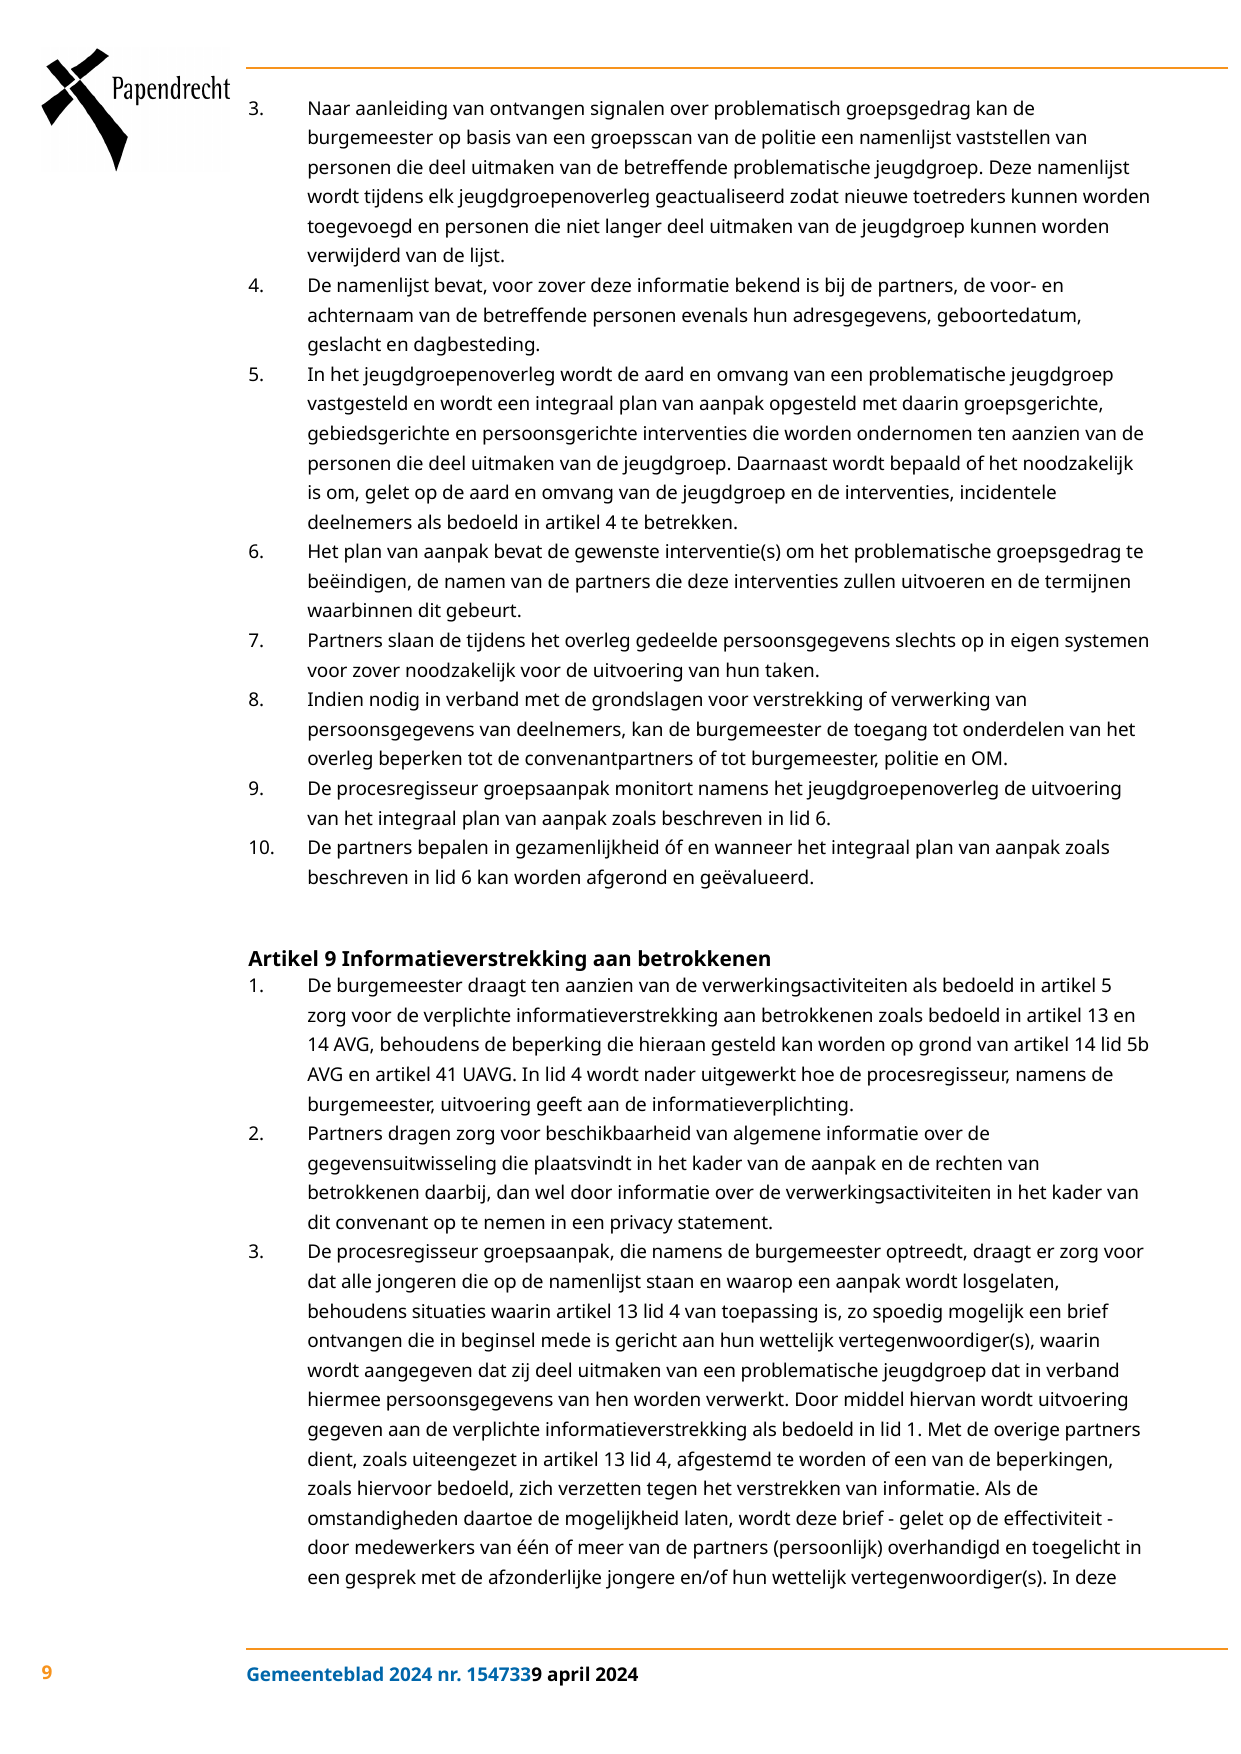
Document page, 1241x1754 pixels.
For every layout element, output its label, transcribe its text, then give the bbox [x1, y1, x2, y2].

list Partners slaan de tijdens het overleg gedeelde persoonsgegevens slechts op in eigen systemen voor zover noodzakelijk voor de uitvoering van hun taken. [248, 627, 1152, 683]
text Artikel 9 Informatieverstrekking aan betrokkenen [248, 944, 1152, 972]
list Het plan van aanpak bevat de gewenste interventie(s) om het problematische groepsgedrag te beëindigen, de namen van de partners die deze interventies zullen uitvoeren en de termijnen waarbinnen dit gebeurt. [248, 538, 1152, 623]
list De procesregisseur groepsaanpak monitort namens het jeugdgroepenoverleg de uitvoering van het integraal plan van aanpak zoals beschreven in lid 6. [248, 775, 1152, 831]
list De burgemeester draagt ten aanzien van de verwerkingsactiviteiten als bedoeld in artikel 5 zorg voor de verplichte informatieverstrekking aan betrokkenen zoals bedoeld in artikel 13 en 14 AVG, behoudens de beperking die hieraan gesteld kan worden op grond van artikel 14 lid 5b AVG en artikel 41 UAVG. In lid 4 wordt nader uitgewerkt hoe de procesregisseur, namens de burgemeester, uitvoering geeft aan de informatieverplichting. [248, 972, 1152, 1116]
list De partners bepalen in gezamenlijkheid óf en wanneer het integraal plan van aanpak zoals beschreven in lid 6 kan worden afgerond en geëvalueerd. [248, 834, 1152, 890]
list Partners dragen zorg voor beschikbaarheid van algemene informatie over de gegevensuitwisseling die plaatsvindt in het kader van de aanpak en de rechten van betrokkenen daarbij, dan wel door informatie over de verwerkingsactiviteiten in het kader van dit convenant op te nemen in een privacy statement. [248, 1120, 1152, 1235]
list Indien nodig in verband met de grondslagen voor verstrekking of verwerking van persoonsgegevens van deelnemers, kan de burgemeester de toegang tot onderdelen van het overleg beperken tot de convenantpartners of tot burgemeester, politie en OM. [248, 686, 1152, 771]
list Naar aanleiding van ontvangen signalen over problematisch groepsgedrag kan de burgemeester op basis van een groepsscan van de politie een namenlijst vaststellen van personen die deel uitmaken van de betreffende problematische jeugdgroep. Deze namenlijst wordt tijdens elk jeugdgroepenoverleg geactualiseerd zodat nieuwe toetreders kunnen worden toegevoegd en personen die niet langer deel uitmaken van de jeugdgroep kunnen worden verwijderd van de lijst. [248, 95, 1152, 268]
list De namenlijst bevat, voor zover deze informatie bekend is bij de partners, de voor- en achternaam van de betreffende personen evenals hun adresgegevens, geboortedatum, geslacht en dagbesteding. [248, 272, 1152, 357]
picture [41, 47, 231, 172]
list In het jeugdgroepenoverleg wordt de aard en omvang van een problematische jeugdgroep vastgesteld en wordt een integraal plan van aanpak opgesteld met daarin groepsgerichte, gebiedsgerichte en persoonsgerichte interventies die worden ondernomen ten aanzien van de personen die deel uitmaken van de jeugdgroep. Daarnaast wordt bepaald of het noodzakelijk is om, gelet op de aard en omvang van de jeugdgroep en de interventies, incidentele deelnemers als bedoeld in artikel 4 te betrekken. [248, 361, 1152, 535]
list De procesregisseur groepsaanpak, die namens de burgemeester optreedt, draagt er zorg voor dat alle jongeren die op de namenlijst staan en waarop een aanpak wordt losgelaten, behoudens situaties waarin artikel 13 lid 4 van toepassing is, zo spoedig mogelijk een brief ontvangen die in beginsel mede is gericht aan hun wettelijk vertegenwoordiger(s), waarin wordt aangegeven dat zij deel uitmaken van een problematische jeugdgroep dat in verband hiermee persoonsgegevens van hen worden verwerkt. Door middel hiervan wordt uitvoering gegeven aan de verplichte informatieverstrekking als bedoeld in lid 1. Met de overige partners dient, zoals uiteengezet in artikel 13 lid 4, afgestemd te worden of een van de beperkingen, zoals hiervoor bedoeld, zich verzetten tegen het verstrekken van informatie. Als de omstandigheden daartoe de mogelijkheid laten, wordt deze brief - gelet op de effectiviteit - door medewerkers van één of meer van de partners (persoonlijk) overhandigd en toegelicht in een gesprek met de afzonderlijke jongere en/of hun wettelijk vertegenwoordiger(s). In deze [248, 1239, 1152, 1590]
